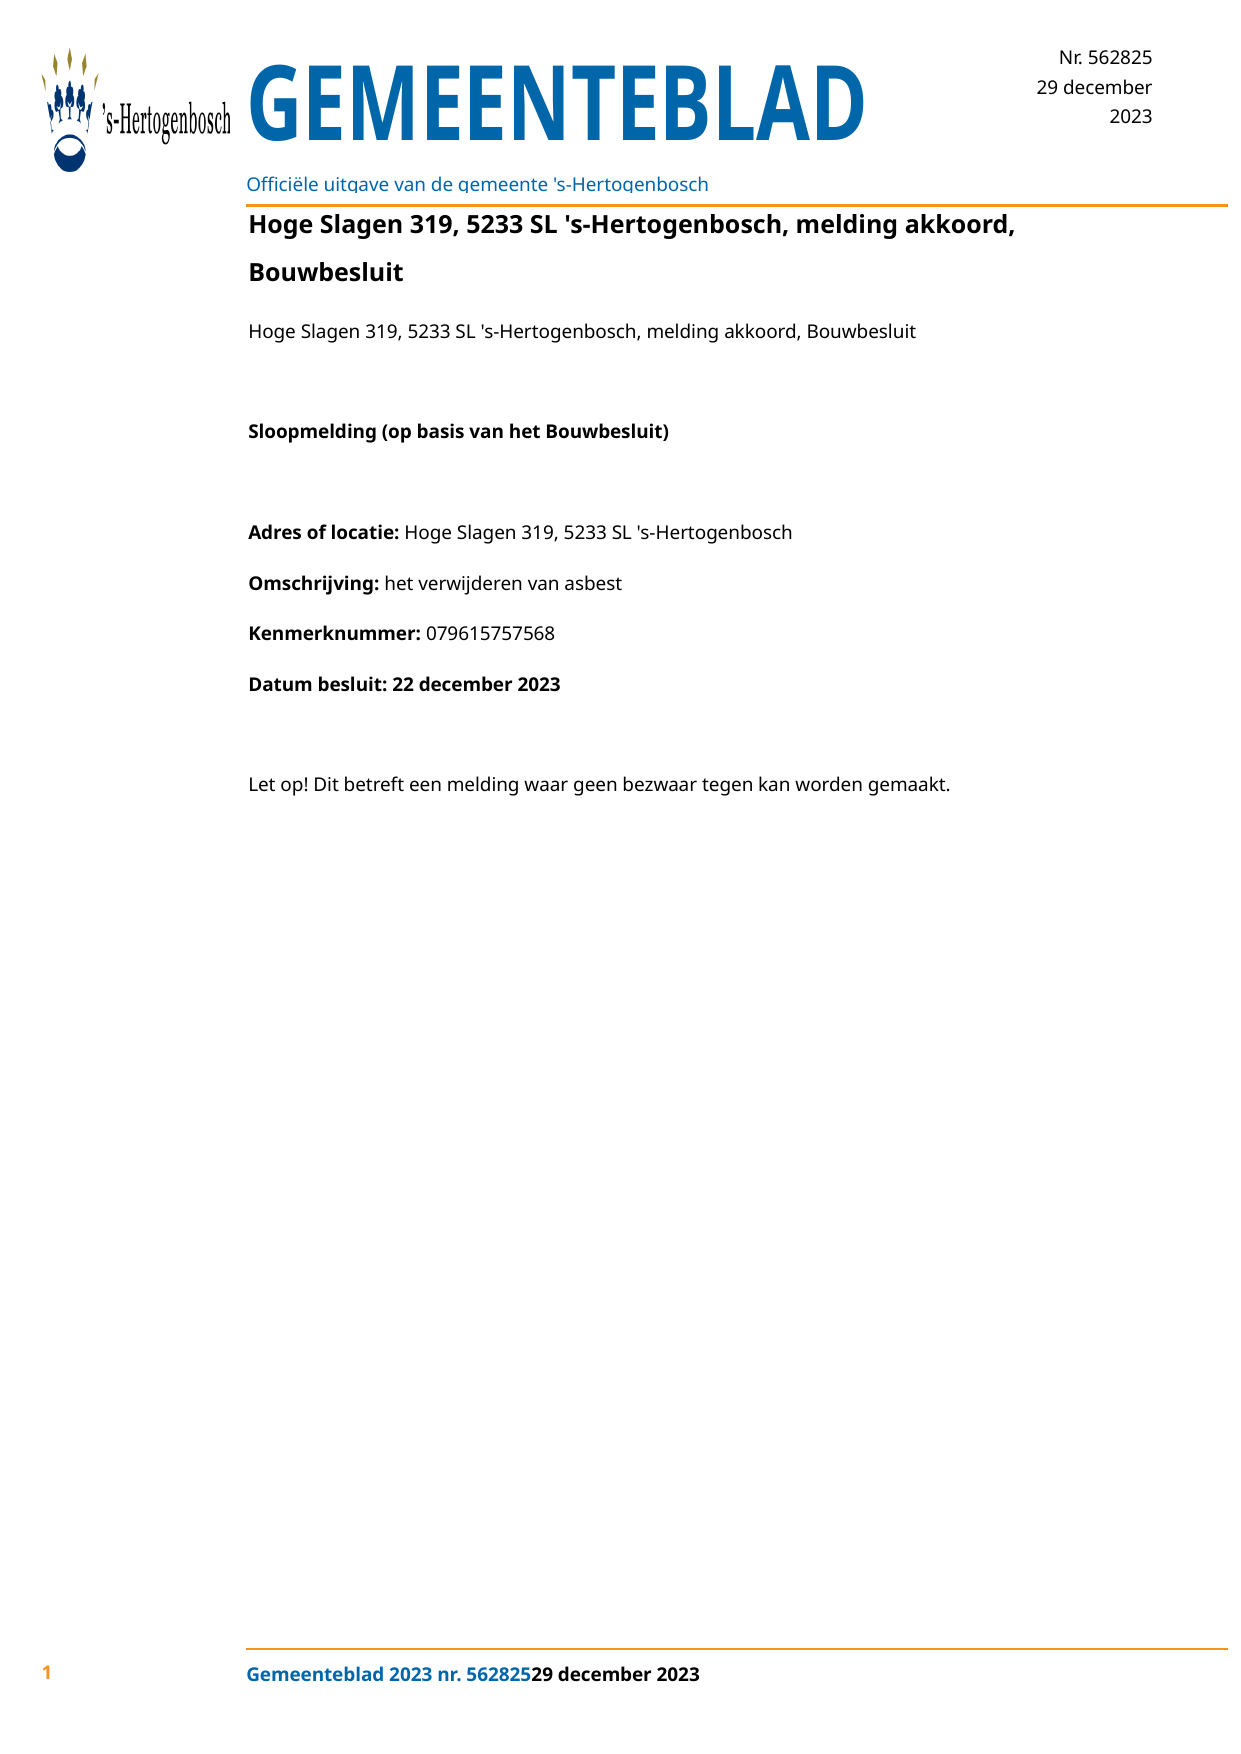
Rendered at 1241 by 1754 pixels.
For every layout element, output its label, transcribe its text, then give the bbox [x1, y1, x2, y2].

text Let op! Dit betreft een melding waar geen bezwaar tegen kan worden gemaakt. [248, 772, 1152, 797]
picture [41, 47, 231, 172]
text Datum besluit: 22 december 2023 [248, 671, 1152, 697]
text Adres of locatie: Hoge Slagen 319, 5233 SL 's-Hertogenbosch [248, 519, 1152, 545]
text Hoge Slagen 319, 5233 SL 's-Hertogenbosch, melding akkoord, Bouwbesluit [248, 318, 1152, 344]
text Kenmerknummer: 079615757568 [248, 620, 1152, 646]
text Omschrijving: het verwijderen van asbest [248, 570, 1152, 596]
text Sloopmelding (op basis van het Bouwbesluit) [248, 419, 1152, 444]
text Hoge Slagen 319, 5233 SL 's-Hertogenbosch, melding akkoord, Bouwbesluit [248, 207, 1152, 288]
